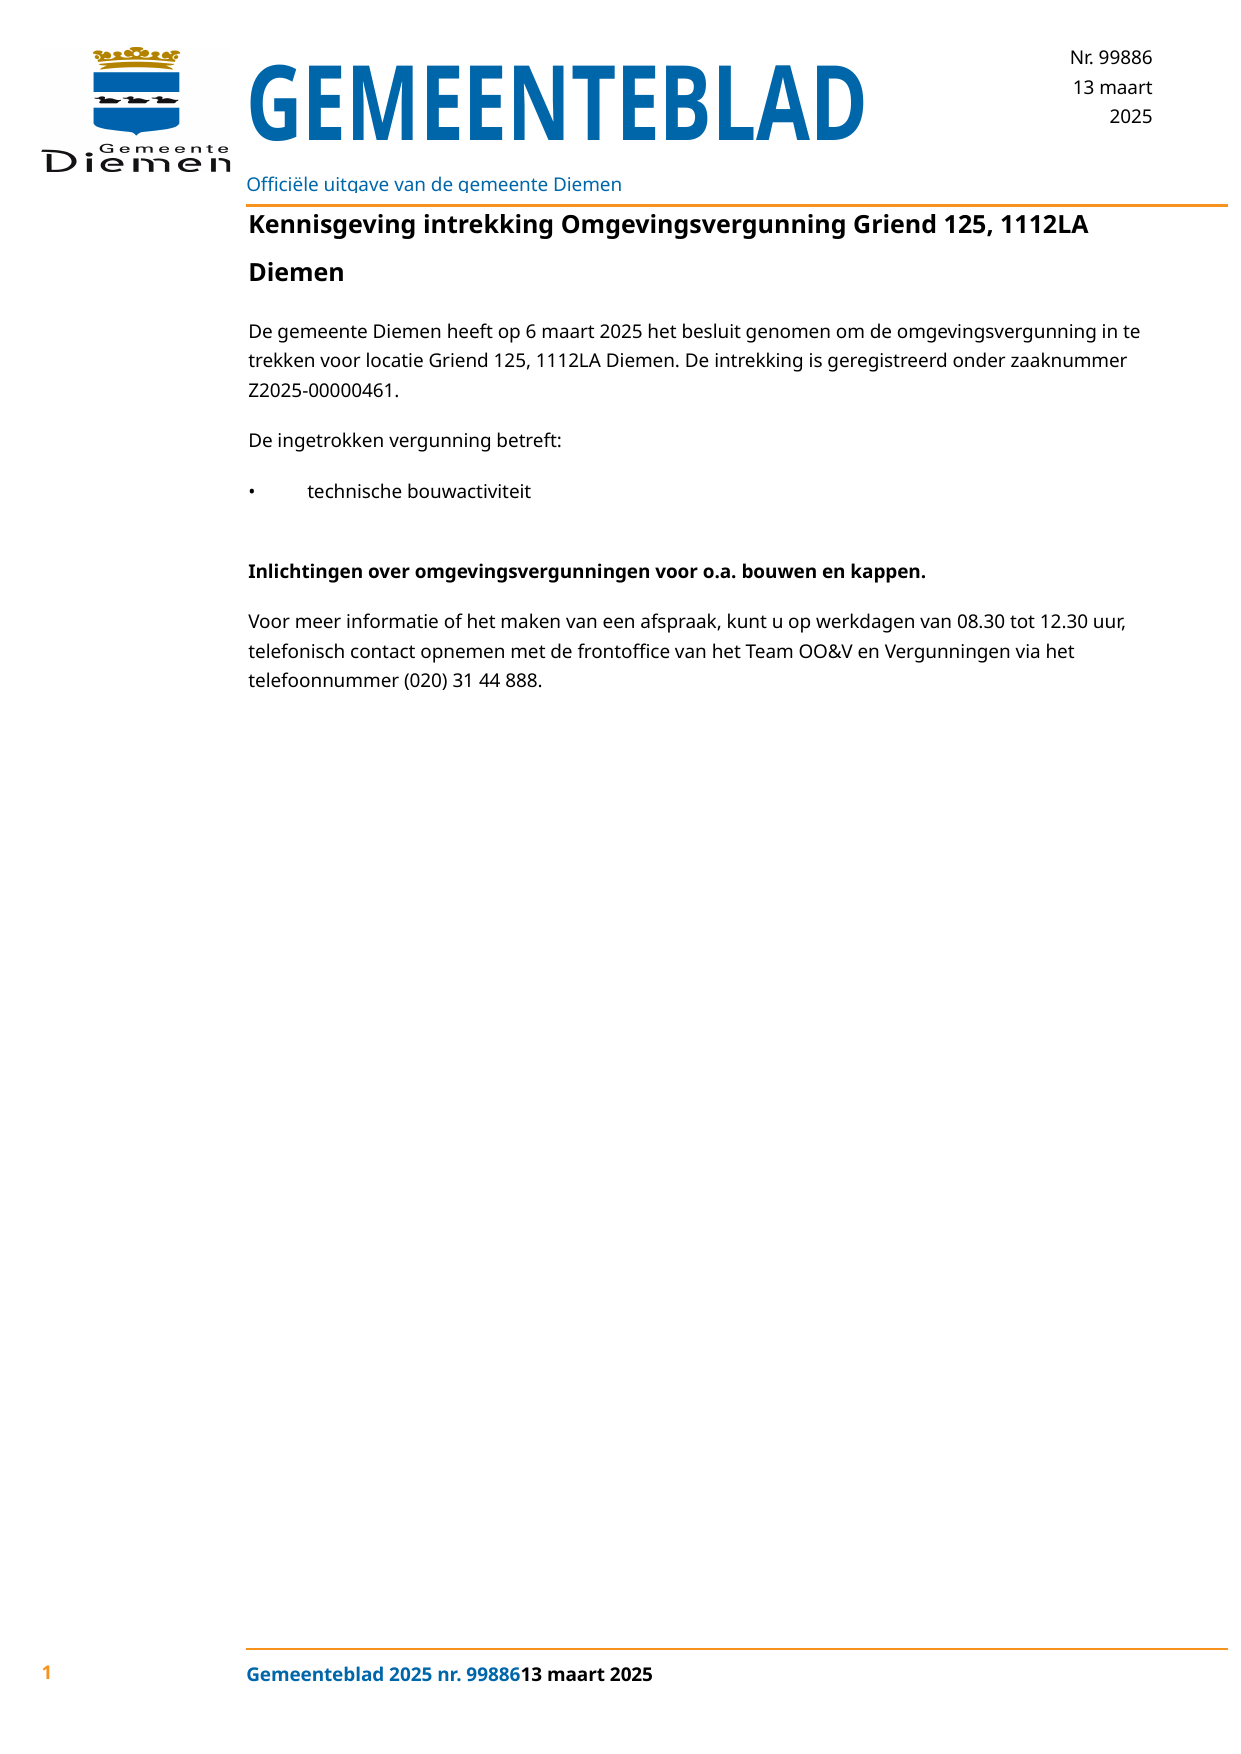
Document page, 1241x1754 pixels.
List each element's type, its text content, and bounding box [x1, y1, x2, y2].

text Voor meer informatie of het maken van een afspraak, kunt u op werkdagen van 08.30 tot 12.30 uur, telefonisch contact opnemen met de frontoffice van het Team OO&V en Vergunningen via het telefoonnummer (020) 31 44 888. [248, 608, 1152, 693]
text De ingetrokken vergunning betreft: [248, 427, 1152, 453]
text Kennisgeving intrekking Omgevingsvergunning Griend 125, 1112LA Diemen [248, 207, 1152, 288]
list technische bouwactiviteit [248, 478, 1152, 504]
picture [41, 47, 231, 172]
text De gemeente Diemen heeft op 6 maart 2025 het besluit genomen om de omgevingsvergunning in te trekken voor locatie Griend 125, 1112LA Diemen. De intrekking is geregistreerd onder zaaknummer Z2025-00000461. [248, 318, 1152, 403]
text Inlichtingen over omgevingsvergunningen voor o.a. bouwen en kappen. [248, 558, 1152, 584]
